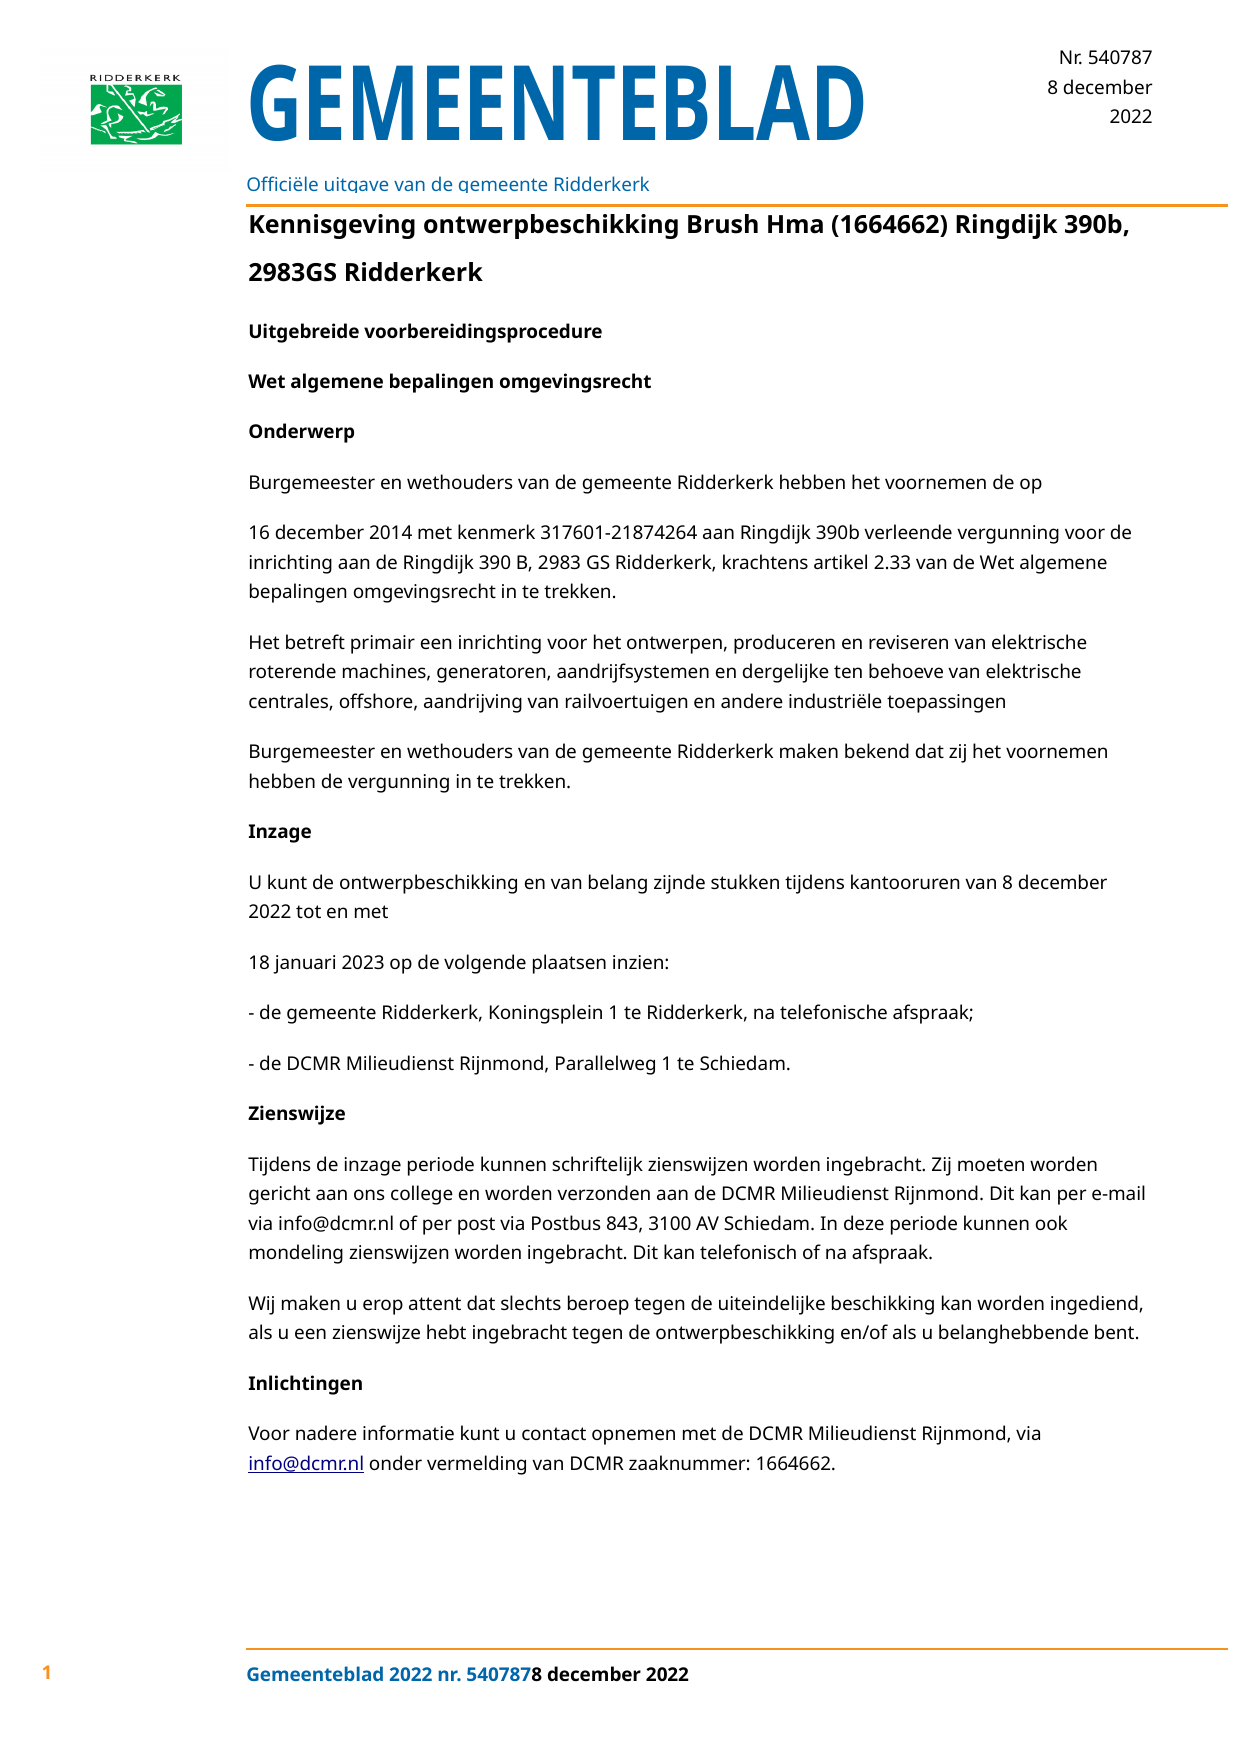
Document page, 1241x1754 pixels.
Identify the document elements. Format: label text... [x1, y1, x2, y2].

text Uitgebreide voorbereidingsprocedure [248, 318, 1152, 344]
text Burgemeester en wethouders van de gemeente Ridderkerk hebben het voornemen de op [248, 469, 1152, 495]
text 16 december 2014 met kenmerk 317601-21874264 aan Ringdijk 390b verleende vergunning voor de inrichting aan de Ringdijk 390 B, 2983 GS Ridderkerk, krachtens artikel 2.33 van de Wet algemene bepalingen omgevingsrecht in te trekken. [248, 519, 1152, 604]
text Inzage [248, 819, 1152, 844]
text Zienswijze [248, 1100, 1152, 1126]
text Het betreft primair een inrichting voor het ontwerpen, produceren en reviseren van elektrische roterende machines, generatoren, aandrijfsystemen en dergelijke ten behoeve van elektrische centrales, offshore, aandrijving van railvoertuigen en andere industriële toepassingen [248, 629, 1152, 714]
text 18 januari 2023 op de volgende plaatsen inzien: [248, 949, 1152, 975]
text Kennisgeving ontwerpbeschikking Brush Hma (1664662) Ringdijk 390b, 2983GS Ridderkerk [248, 207, 1152, 288]
text Onderwerp [248, 419, 1152, 444]
picture [41, 47, 231, 172]
text Inlichtingen [248, 1370, 1152, 1396]
text Voor nadere informatie kunt u contact opnemen met de DCMR Milieudienst Rijnmond, via info@dcmr.nl onder vermelding van DCMR zaaknummer: 1664662. [248, 1420, 1152, 1476]
text Wij maken u erop attent dat slechts beroep tegen de uiteindelijke beschikking kan worden ingediend, als u een zienswijze hebt ingebracht tegen de ontwerpbeschikking en/of als u belanghebbende bent. [248, 1290, 1152, 1345]
text Wet algemene bepalingen omgevingsrecht [248, 368, 1152, 394]
text - de DCMR Milieudienst Rijnmond, Parallelweg 1 te Schiedam. [248, 1050, 1152, 1076]
text Tijdens de inzage periode kunnen schriftelijk zienswijzen worden ingebracht. Zij moeten worden gericht aan ons college en worden verzonden aan de DCMR Milieudienst Rijnmond. Dit kan per e-mail via info@dcmr.nl of per post via Postbus 843, 3100 AV Schiedam. In deze periode kunnen ook mondeling zienswijzen worden ingebracht. Dit kan telefonisch of na afspraak. [248, 1151, 1152, 1265]
text U kunt de ontwerpbeschikking en van belang zijnde stukken tijdens kantooruren van 8 december 2022 tot en met [248, 869, 1152, 924]
text Burgemeester en wethouders van de gemeente Ridderkerk maken bekend dat zij het voornemen hebben de vergunning in te trekken. [248, 739, 1152, 794]
text - de gemeente Ridderkerk, Koningsplein 1 te Ridderkerk, na telefonische afspraak; [248, 999, 1152, 1025]
